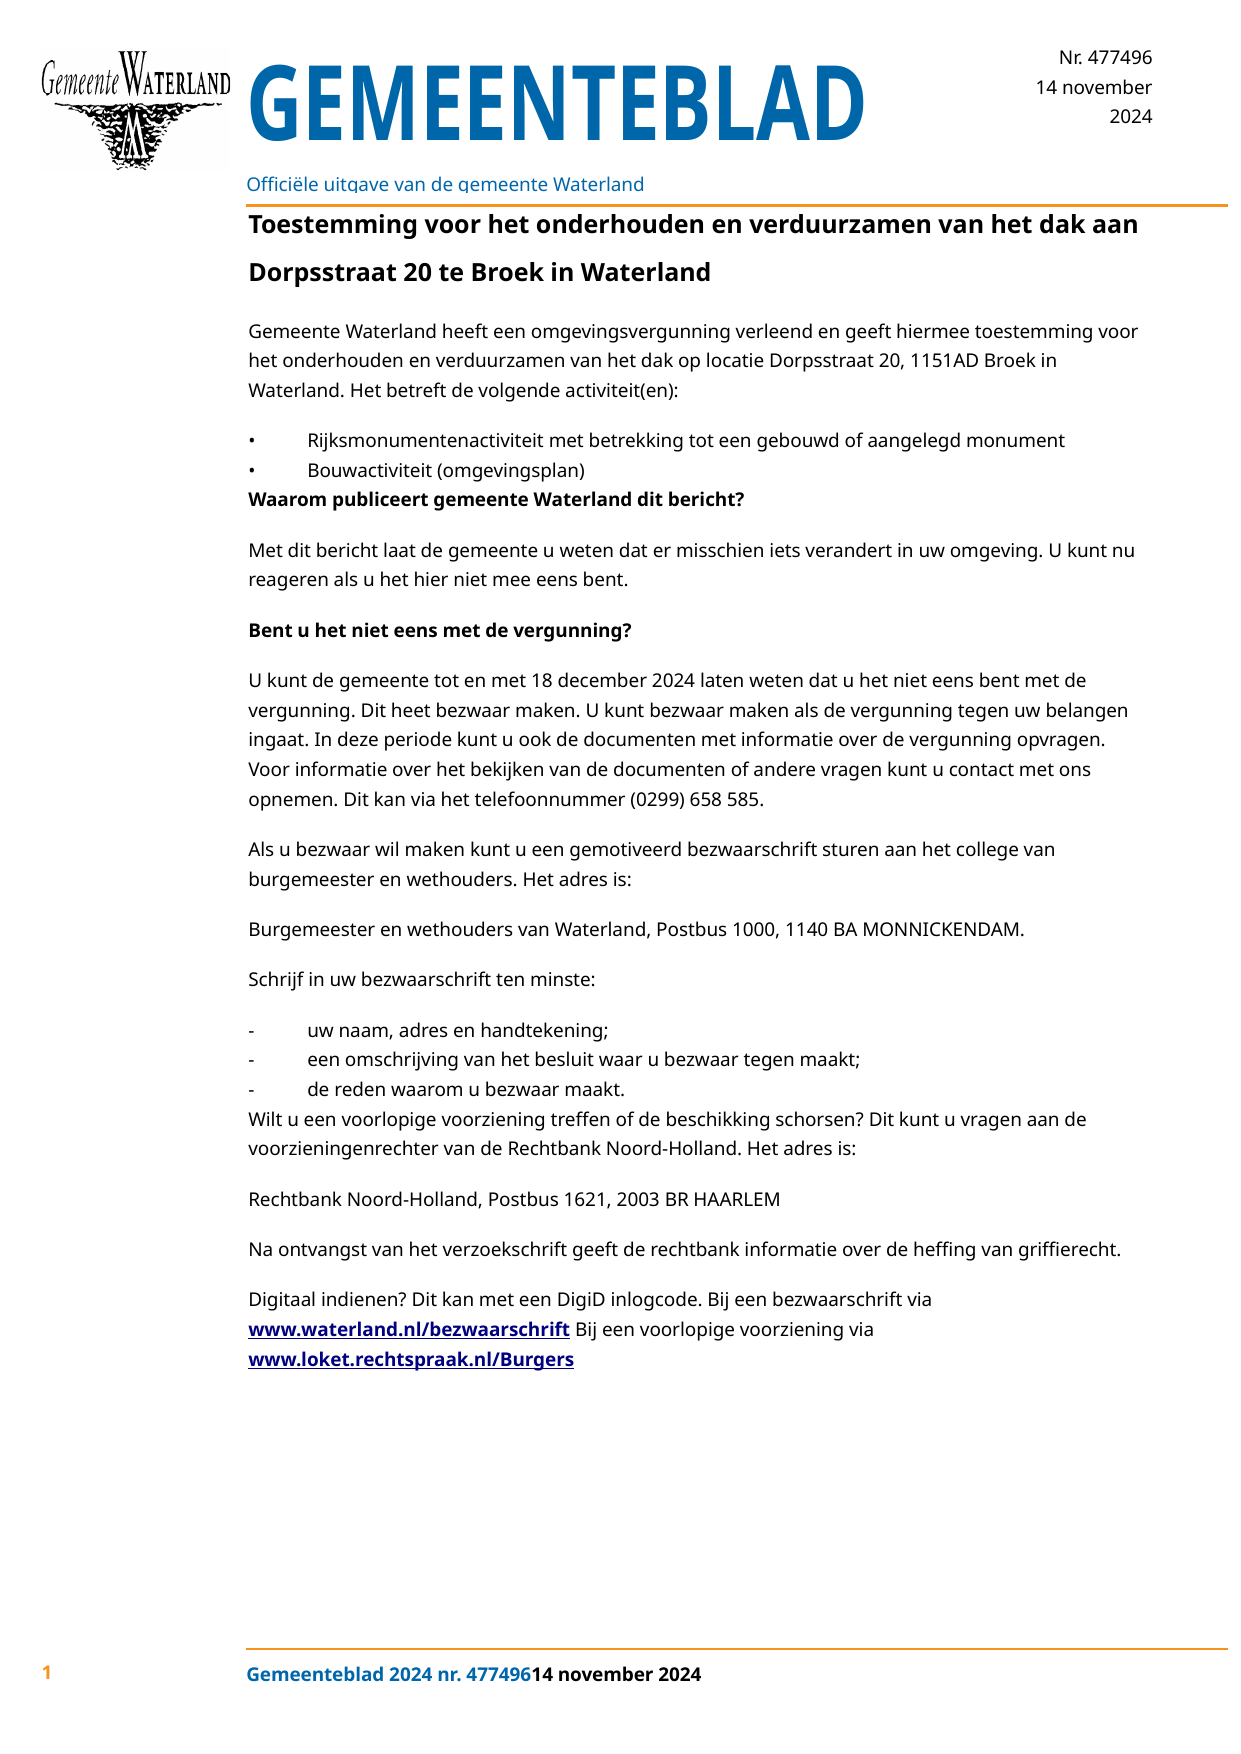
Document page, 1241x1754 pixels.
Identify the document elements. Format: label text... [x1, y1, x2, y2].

list uw naam, adres en handtekening; [248, 1017, 1152, 1043]
text Als u bezwaar wil maken kunt u een gemotiveerd bezwaarschrift sturen aan het college van burgemeester en wethouders. Het adres is: [248, 836, 1152, 892]
text Schrijf in uw bezwaarschrift ten minste: [248, 967, 1152, 992]
text Gemeente Waterland heeft een omgevingsvergunning verleend en geeft hiermee toestemming voor het onderhouden en verduurzamen van het dak op locatie Dorpsstraat 20, 1151AD Broek in Waterland. Het betreft de volgende activiteit(en): [248, 318, 1152, 403]
list de reden waarom u bezwaar maakt. [248, 1076, 1152, 1102]
text Wilt u een voorlopige voorziening treffen of de beschikking schorsen? Dit kunt u vragen aan de voorzieningenrechter van de Rechtbank Noord-Holland. Het adres is: [248, 1106, 1152, 1161]
list Bouwactiviteit (omgevingsplan) [248, 457, 1152, 483]
text Toestemming voor het onderhouden en verduurzamen van het dak aan Dorpsstraat 20 te Broek in Waterland [248, 207, 1152, 288]
text Met dit bericht laat de gemeente u weten dat er misschien iets verandert in uw omgeving. U kunt nu reageren als u het hier niet mee eens bent. [248, 537, 1152, 592]
picture [41, 47, 231, 172]
text U kunt de gemeente tot en met 18 december 2024 laten weten dat u het niet eens bent met de vergunning. Dit heet bezwaar maken. U kunt bezwaar maken als de vergunning tegen uw belangen ingaat. In deze periode kunt u ook de documenten met informatie over de vergunning opvragen. Voor informatie over het bekijken van de documenten of andere vragen kunt u contact met ons opnemen. Dit kan via het telefoonnummer (0299) 658 585. [248, 667, 1152, 812]
text Bent u het niet eens met de vergunning? [248, 617, 1152, 643]
text Rechtbank Noord-Holland, Postbus 1621, 2003 BR HAARLEM [248, 1186, 1152, 1212]
list Rijksmonumentenactiviteit met betrekking tot een gebouwd of aangelegd monument [248, 427, 1152, 453]
text Waarom publiceert gemeente Waterland dit bericht? [248, 487, 1152, 512]
text Na ontvangst van het verzoekschrift geeft de rechtbank informatie over de heffing van griffierecht. [248, 1236, 1152, 1262]
text Digitaal indienen? Dit kan met een DigiD inlogcode. Bij een bezwaarschrift via www.waterland.nl/bezwaarschrift Bij een voorlopige voorziening via www.loket.rechtspraak.nl/Burgers [248, 1287, 1152, 1372]
text Burgemeester en wethouders van Waterland, Postbus 1000, 1140 BA MONNICKENDAM. [248, 916, 1152, 942]
list een omschrijving van het besluit waar u bezwaar tegen maakt; [248, 1047, 1152, 1072]
